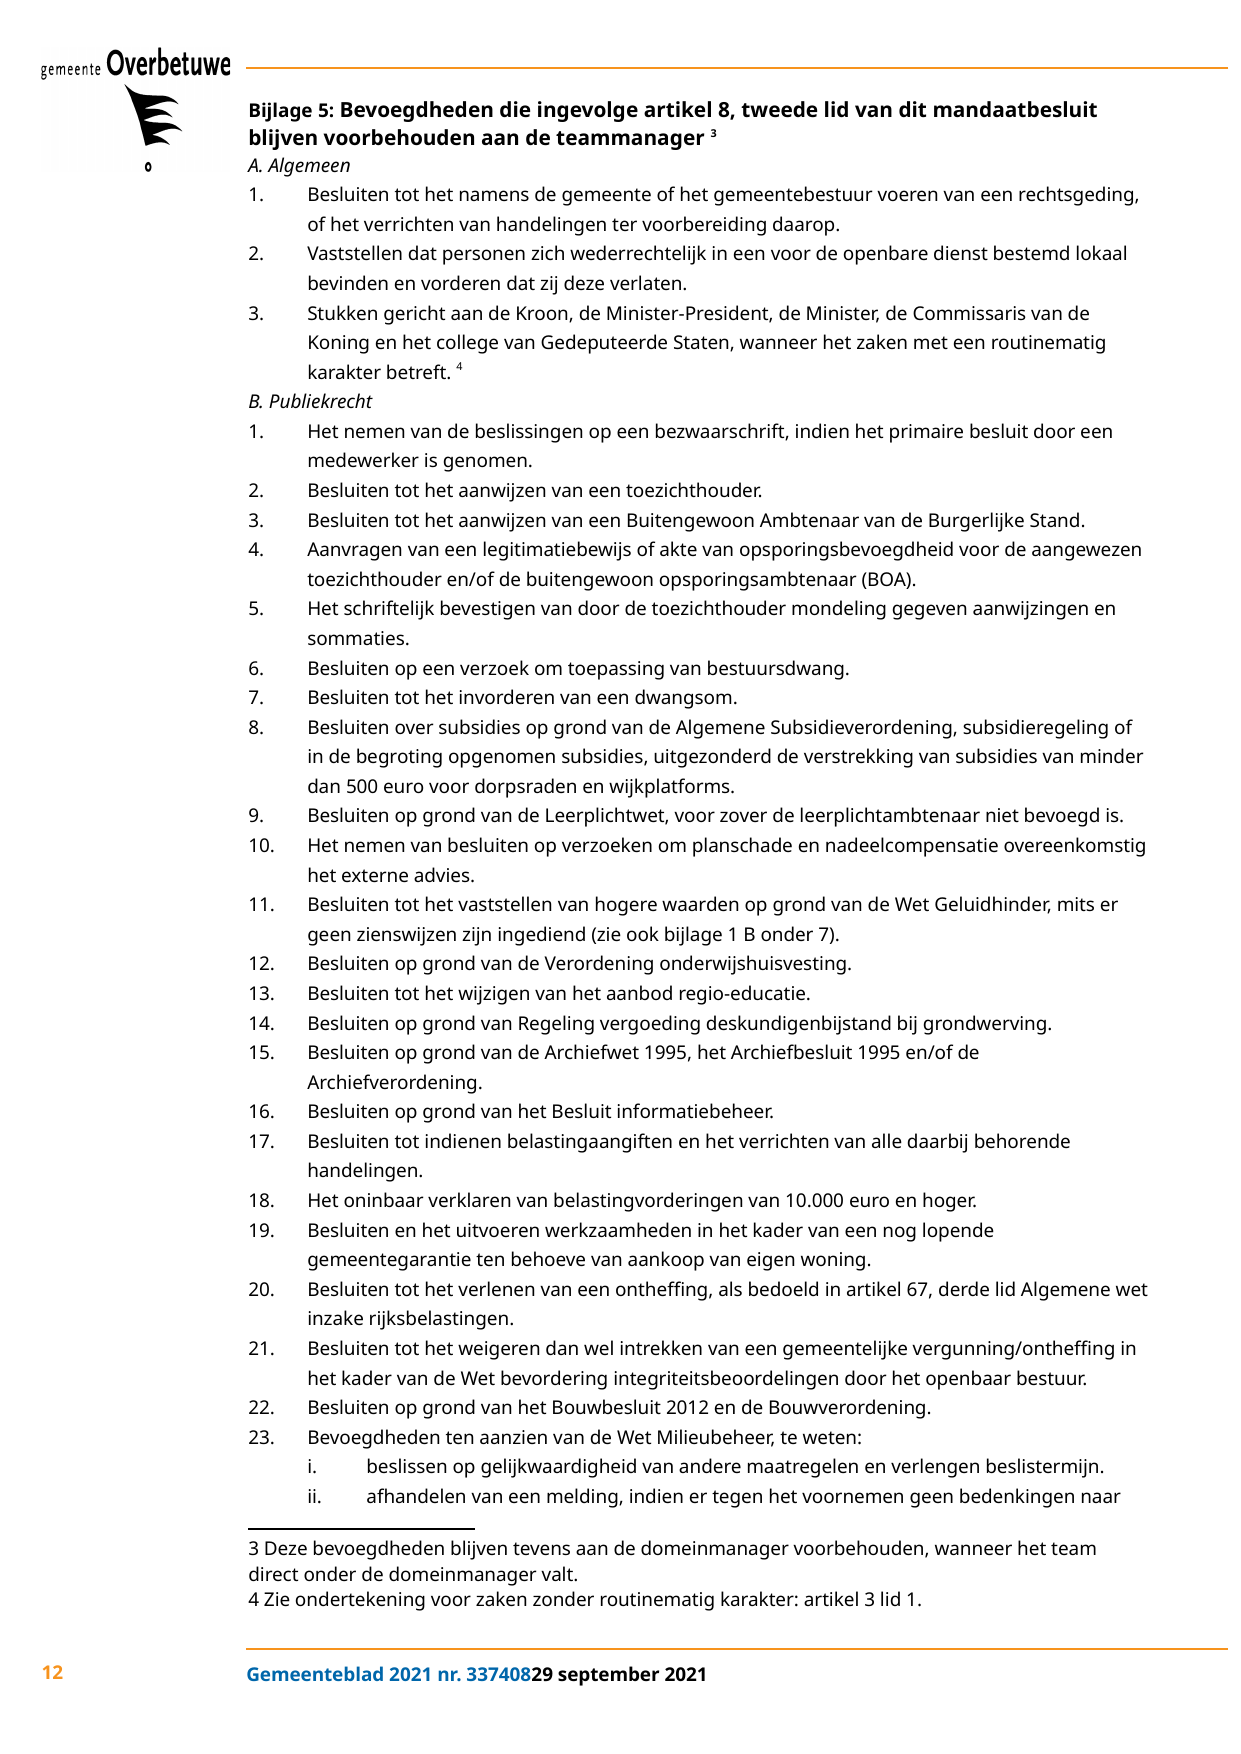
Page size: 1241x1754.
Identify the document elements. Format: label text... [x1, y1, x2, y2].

list Het nemen van besluiten op verzoeken om planschade en nadeelcompensatie overeenkomstig het externe advies. [248, 832, 1152, 887]
list Besluiten op grond van Regeling vergoeding deskundigenbijstand bij grondwerving. [248, 1010, 1152, 1035]
list beslissen op gelijkwaardigheid van andere maatregelen en verlengen beslistermijn. [307, 1453, 1152, 1479]
list Besluiten op een verzoek om toepassing van bestuursdwang. [248, 655, 1152, 680]
text A. Algemeen [248, 152, 1152, 177]
list Bevoegdheden ten aanzien van de Wet Milieubeheer, te weten: [248, 1424, 1152, 1449]
list Het nemen van de beslissingen op een bezwaarschrift, indien het primaire besluit door een medewerker is genomen. [248, 418, 1152, 473]
list Aanvragen van een legitimatiebewijs of akte van opsporingsbevoegdheid voor de aangewezen toezichthouder en/of de buitengewoon opsporingsambtenaar (BOA). [248, 536, 1152, 592]
list Besluiten tot het aanwijzen van een toezichthouder. [248, 477, 1152, 503]
list Besluiten op grond van de Archiefwet 1995, het Archiefbesluit 1995 en/of de Archiefverordening. [248, 1039, 1152, 1094]
list Besluiten tot het namens de gemeente of het gemeentebestuur voeren van een rechtsgeding, of het verrichten van handelingen ter voorbereiding daarop. [248, 181, 1152, 237]
list Besluiten en het uitvoeren werkzaamheden in het kader van een nog lopende gemeentegarantie ten behoeve van aankoop van eigen woning. [248, 1217, 1152, 1272]
list Besluiten over subsidies op grond van de Algemene Subsidieverordening, subsidieregeling of in de begroting opgenomen subsidies, uitgezonderd de verstrekking van subsidies van minder dan 500 euro voor dorpsraden en wijkplatforms. [248, 714, 1152, 799]
list Besluiten tot het wijzigen van het aanbod regio-educatie. [248, 980, 1152, 1006]
text Deze bevoegdheden blijven tevens aan de domeinmanager voorbehouden, wanneer het team direct onder de domeinmanager valt. [248, 1535, 1152, 1586]
picture [41, 47, 231, 172]
list Het schriftelijk bevestigen van door de toezichthouder mondeling gegeven aanwijzingen en sommaties. [248, 596, 1152, 651]
list Besluiten tot het weigeren dan wel intrekken van een gemeentelijke vergunning/ontheffing in het kader van de Wet bevordering integriteitsbeoordelingen door het openbaar bestuur. [248, 1335, 1152, 1390]
list Stukken gericht aan de Kroon, de Minister-President, de Minister, de Commissaris van de Koning en het college van Gedeputeerde Staten, wanneer het zaken met een routinematig karakter betreft. [248, 300, 1152, 384]
list Zie ondertekening voor zaken zonder routinematig karakter: artikel 3 lid 1. [248, 1586, 1152, 1612]
list Het oninbaar verklaren van belastingvorderingen van 10.000 euro en hoger. [248, 1187, 1152, 1213]
list Besluiten tot het vaststellen van hogere waarden op grond van de Wet Geluidhinder, mits er geen zienswijzen zijn ingediend (zie ook bijlage 1 B onder 7). [248, 891, 1152, 947]
list Besluiten op grond van het Bouwbesluit 2012 en de Bouwverordening. [248, 1394, 1152, 1420]
text Bijlage 5: Bevoegdheden die ingevolge artikel 8, tweede lid van dit mandaatbesluit blijven voorbehouden aan de teammanager [248, 95, 1152, 152]
list Besluiten tot het invorderen van een dwangsom. [248, 684, 1152, 710]
list afhandelen van een melding, indien er tegen het voornemen geen bedenkingen naar [307, 1483, 1152, 1509]
list Besluiten tot het aanwijzen van een Buitengewoon Ambtenaar van de Burgerlijke Stand. [248, 507, 1152, 532]
text B. Publiekrecht [248, 388, 1152, 414]
list Vaststellen dat personen zich wederrechtelijk in een voor de openbare dienst bestemd lokaal bevinden en vorderen dat zij deze verlaten. [248, 241, 1152, 296]
list Besluiten tot indienen belastingaangiften en het verrichten van alle daarbij behorende handelingen. [248, 1128, 1152, 1183]
list Besluiten op grond van het Besluit informatiebeheer. [248, 1098, 1152, 1124]
list Besluiten op grond van de Verordening onderwijshuisvesting. [248, 951, 1152, 976]
list Besluiten tot het verlenen van een ontheffing, als bedoeld in artikel 67, derde lid Algemene wet inzake rijksbelastingen. [248, 1276, 1152, 1331]
list Besluiten op grond van de Leerplichtwet, voor zover de leerplichtambtenaar niet bevoegd is. [248, 803, 1152, 828]
